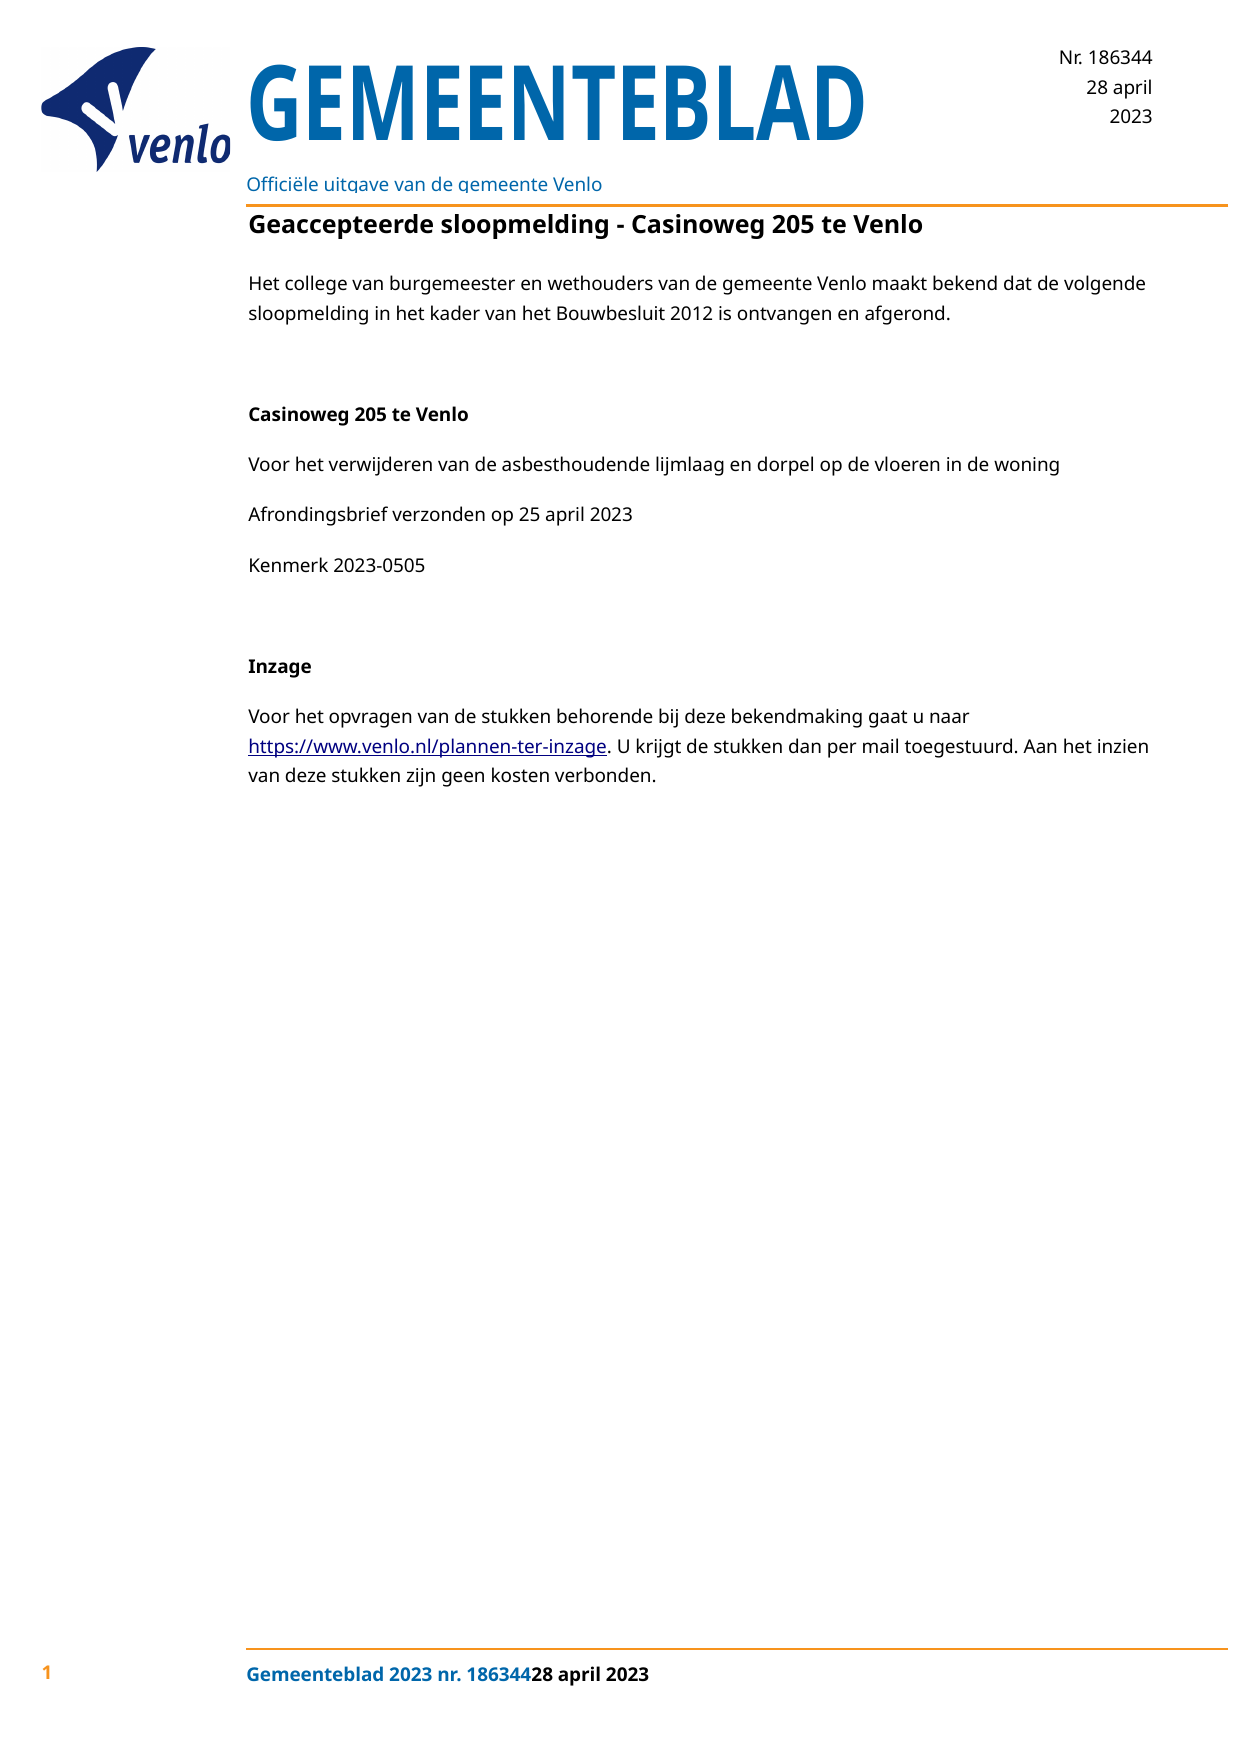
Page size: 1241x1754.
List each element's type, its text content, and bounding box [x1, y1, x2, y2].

text Inzage [248, 653, 1152, 678]
text Afrondingsbrief verzonden op 25 april 2023 [248, 502, 1152, 527]
text Voor het verwijderen van de asbesthoudende lijmlaag en dorpel op de vloeren in de woning [248, 451, 1152, 477]
text Kenmerk 2023-0505 [248, 552, 1152, 578]
text Geaccepteerde sloopmelding - Casinoweg 205 te Venlo [248, 207, 1152, 241]
text Het college van burgemeester en wethouders van de gemeente Venlo maakt bekend dat de volgende sloopmelding in het kader van het Bouwbesluit 2012 is ontvangen en afgerond. [248, 270, 1152, 326]
picture [41, 47, 231, 172]
text Casinoweg 205 te Venlo [248, 401, 1152, 426]
text Voor het opvragen van de stukken behorende bij deze bekendmaking gaat u naar https://www.venlo.nl/plannen-ter-inzage. U krijgt de stukken dan per mail toegestuurd. Aan het inzien van deze stukken zijn geen kosten verbonden. [248, 703, 1152, 788]
